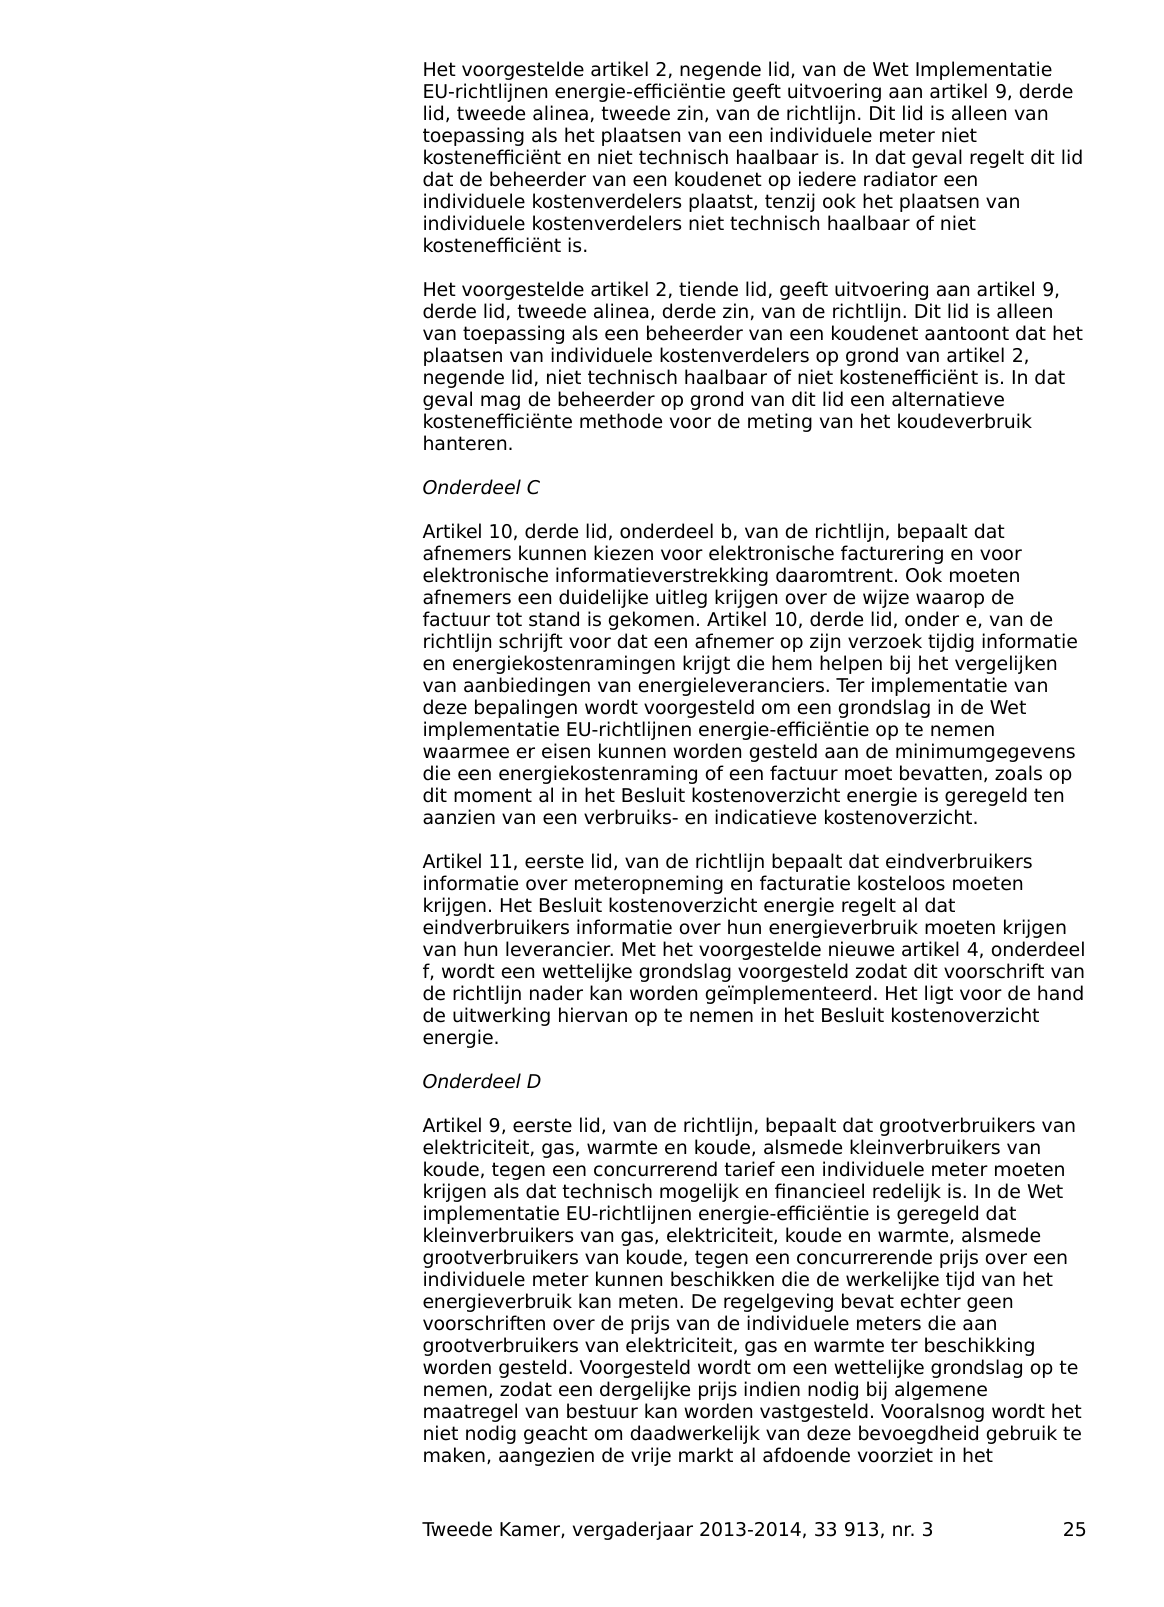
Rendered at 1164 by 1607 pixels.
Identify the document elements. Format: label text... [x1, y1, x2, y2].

text Het voorgestelde artikel 2, tiende lid, geeft uitvoering aan artikel 9, derde lid, tweede alinea, derde zin, van de richtlijn. Dit lid is alleen van toepassing als een beheerder van een koudenet aantoont dat het plaatsen van individuele kostenverdelers op grond van artikel 2, negende lid, niet technisch haalbaar of niet kostenefficiënt is. In dat geval mag de beheerder op grond van dit lid een alternatieve kostenefficiënte methode voor de meting van het koudeverbruik hanteren. [422, 279, 1087, 455]
text Artikel 10, derde lid, onderdeel b, van de richtlijn, bepaalt dat afnemers kunnen kiezen voor elektronische facturering en voor elektronische informatieverstrekking daaromtrent. Ook moeten afnemers een duidelijke uitleg krijgen over de wijze waarop de factuur tot stand is gekomen. Artikel 10, derde lid, onder e, van de richtlijn schrijft voor dat een afnemer op zijn verzoek tijdig informatie en energiekostenramingen krijgt die hem helpen bij het vergelijken van aanbiedingen van energieleveranciers. Ter implementatie van deze bepalingen wordt voorgesteld om een grondslag in de Wet implementatie EU-richtlijnen energie-efficiëntie op te nemen waarmee er eisen kunnen worden gesteld aan de minimumgegevens die een energiekostenraming of een factuur moet bevatten, zoals op dit moment al in het Besluit kostenoverzicht energie is geregeld ten aanzien van een verbruiks- en indicatieve kostenoverzicht. [422, 521, 1087, 829]
subtitle Onderdeel C [422, 477, 1087, 499]
subtitle Onderdeel D [422, 1071, 1087, 1093]
text Artikel 11, eerste lid, van de richtlijn bepaalt dat eindverbruikers informatie over meteropneming en facturatie kosteloos moeten krijgen. Het Besluit kostenoverzicht energie regelt al dat eindverbruikers informatie over hun energieverbruik moeten krijgen van hun leverancier. Met het voorgestelde nieuwe artikel 4, onderdeel f, wordt een wettelijke grondslag voorgesteld zodat dit voorschrift van de richtlijn nader kan worden geïmplementeerd. Het ligt voor de hand de uitwerking hiervan op te nemen in het Besluit kostenoverzicht energie. [422, 851, 1087, 1049]
text Het voorgestelde artikel 2, negende lid, van de Wet Implementatie EU-richtlijnen energie-efficiëntie geeft uitvoering aan artikel 9, derde lid, tweede alinea, tweede zin, van de richtlijn. Dit lid is alleen van toepassing als het plaatsen van een individuele meter niet kostenefficiënt en niet technisch haalbaar is. In dat geval regelt dit lid dat de beheerder van een koudenet op iedere radiator een individuele kostenverdelers plaatst, tenzij ook het plaatsen van individuele kostenverdelers niet technisch haalbaar of niet kostenefficiënt is. [422, 59, 1087, 257]
text Artikel 9, eerste lid, van de richtlijn, bepaalt dat grootverbruikers van elektriciteit, gas, warmte en koude, alsmede kleinverbruikers van koude, tegen een concurrerend tarief een individuele meter moeten krijgen als dat technisch mogelijk en financieel redelijk is. In de Wet implementatie EU-richtlijnen energie-efficiëntie is geregeld dat kleinverbruikers van gas, elektriciteit, koude en warmte, alsmede grootverbruikers van koude, tegen een concurrerende prijs over een individuele meter kunnen beschikken die de werkelijke tijd van het energieverbruik kan meten. De regelgeving bevat echter geen voorschriften over de prijs van de individuele meters die aan grootverbruikers van elektriciteit, gas en warmte ter beschikking worden gesteld. Voorgesteld wordt om een wettelijke grondslag op te nemen, zodat een dergelijke prijs indien nodig bij algemene maatregel van bestuur kan worden vastgesteld. Vooralsnog wordt het niet nodig geacht om daadwerkelijk van deze bevoegdheid gebruik te maken, aangezien de vrije markt al afdoende voorziet in het [422, 1115, 1087, 1467]
